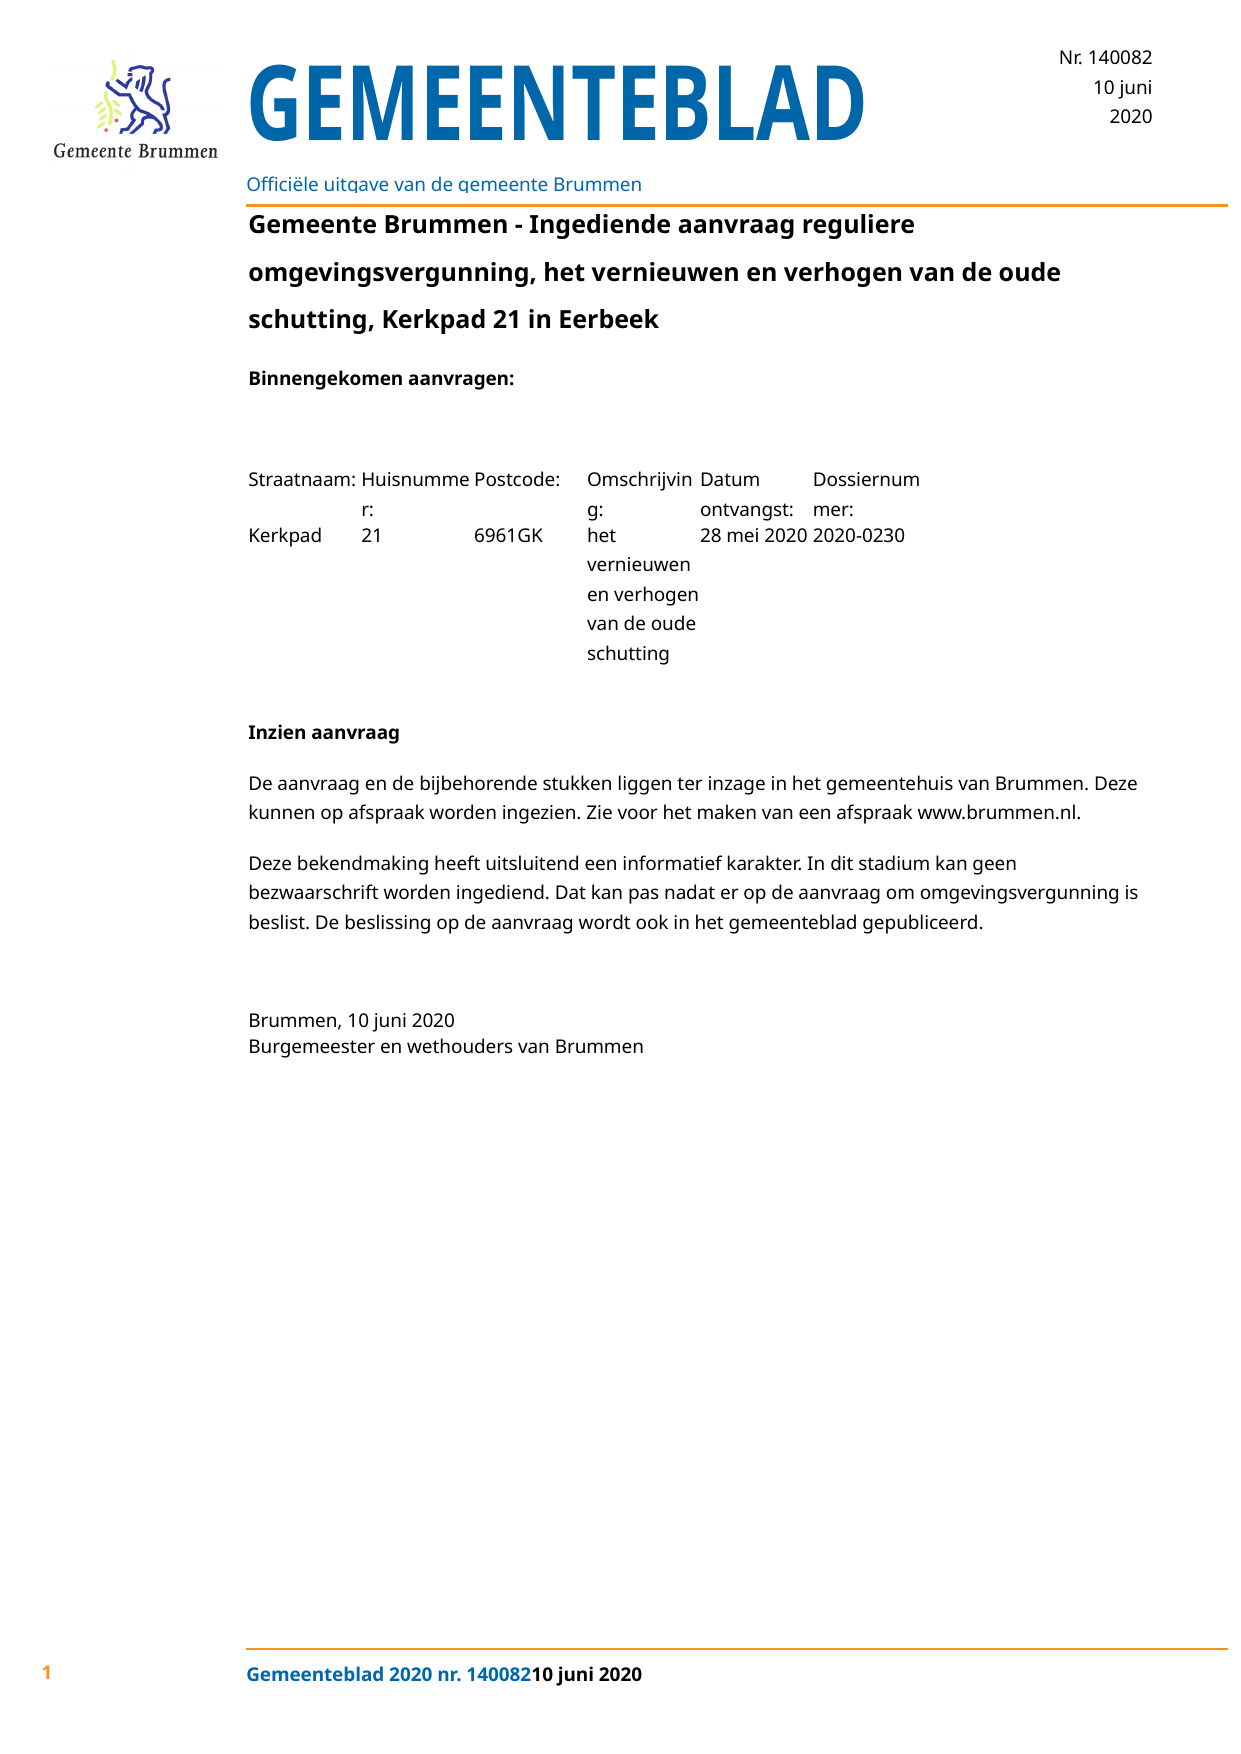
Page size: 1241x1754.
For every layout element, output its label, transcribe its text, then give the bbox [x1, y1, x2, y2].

table_cell 21 [361, 522, 474, 666]
text Binnengekomen aanvragen: [248, 366, 1152, 391]
table_header Postcode: [474, 466, 587, 522]
text Deze bekendmaking heeft uitsluitend een informatief karakter. In dit stadium kan geen bezwaarschrift worden ingediend. Dat kan pas nadat er op de aanvraag om omgevingsvergunning is beslist. De beslissing op de aanvraag wordt ook in het gemeenteblad gepubliceerd. [248, 850, 1152, 935]
table_cell Kerkpad [248, 522, 361, 666]
table_cell [1039, 522, 1152, 666]
table_cell het vernieuwen en verhogen van de oude schutting [587, 522, 700, 666]
text De aanvraag en de bijbehorende stukken liggen ter inzage in het gemeentehuis van Brummen. Deze kunnen op afspraak worden ingezien. Zie voor het maken van een afspraak www.brummen.nl. [248, 770, 1152, 825]
text Gemeente Brummen - Ingediende aanvraag reguliere omgevingsvergunning, het vernieuwen en verhogen van de oude schutting, Kerkpad 21 in Eerbeek [248, 207, 1152, 336]
table_cell 28 mei 2020 [700, 522, 813, 666]
picture [41, 47, 231, 172]
text Burgemeester en wethouders van Brummen [248, 1033, 1152, 1059]
table_header Dossiernummer: [813, 466, 926, 522]
table_header [1039, 466, 1152, 522]
table_header Huisnummer: [361, 466, 474, 522]
table_header Datum ontvangst: [700, 466, 813, 522]
table_header Omschrijving: [587, 466, 700, 522]
text Brummen, 10 juni 2020 [248, 1007, 1152, 1033]
table_cell 2020-0230 [813, 522, 926, 666]
table_cell [926, 522, 1038, 666]
table_cell 6961GK [474, 522, 587, 666]
table_header Straatnaam: [248, 466, 361, 522]
table_header [926, 466, 1038, 522]
text Inzien aanvraag [248, 719, 1152, 745]
